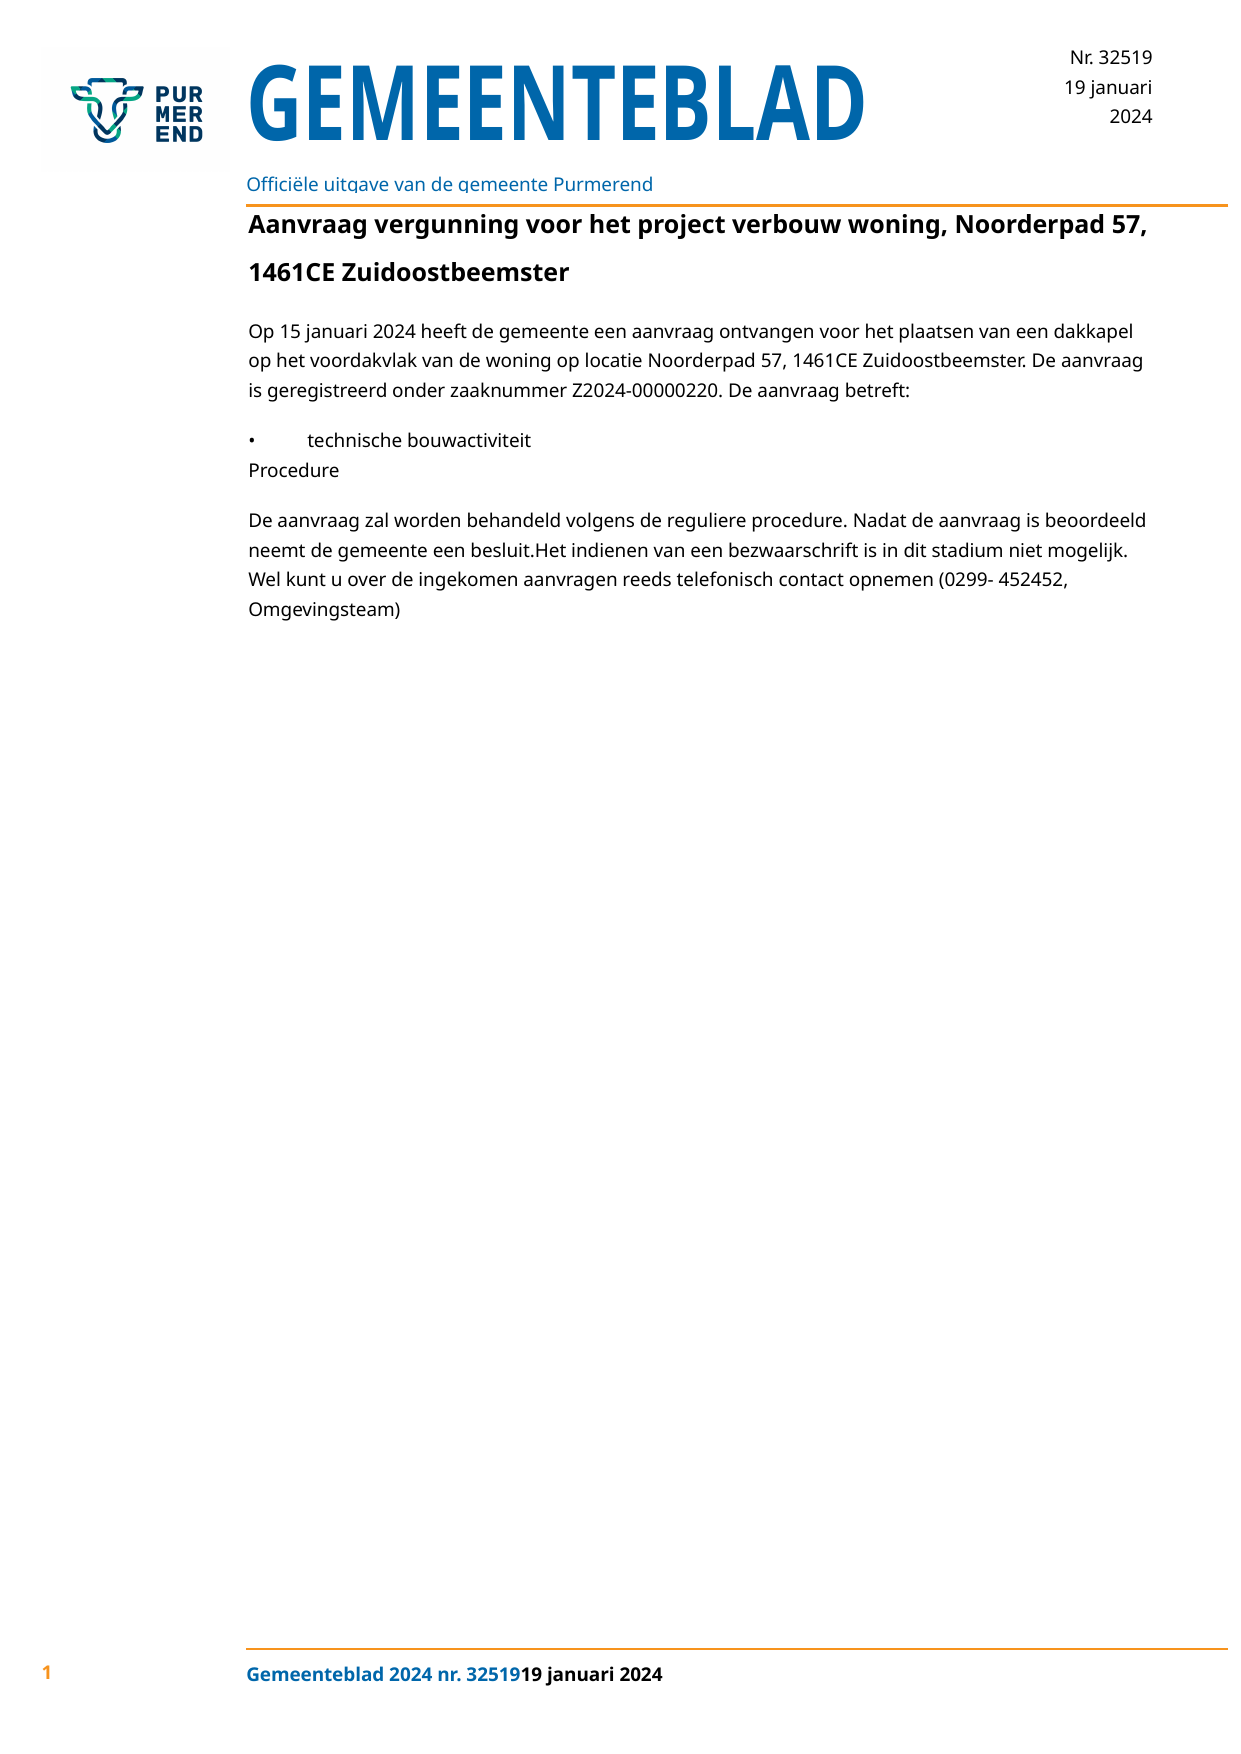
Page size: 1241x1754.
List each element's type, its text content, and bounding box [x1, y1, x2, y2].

text Aanvraag vergunning voor het project verbouw woning, Noorderpad 57, 1461CE Zuidoostbeemster [248, 207, 1152, 288]
text De aanvraag zal worden behandeld volgens de reguliere procedure. Nadat de aanvraag is beoordeeld neemt de gemeente een besluit.Het indienen van een bezwaarschrift is in dit stadium niet mogelijk. Wel kunt u over de ingekomen aanvragen reeds telefonisch contact opnemen (0299- 452452, Omgevingsteam) [248, 507, 1152, 622]
list technische bouwactiviteit [248, 427, 1152, 453]
picture [41, 47, 231, 172]
text Op 15 januari 2024 heeft de gemeente een aanvraag ontvangen voor het plaatsen van een dakkapel op het voordakvlak van de woning op locatie Noorderpad 57, 1461CE Zuidoostbeemster. De aanvraag is geregistreerd onder zaaknummer Z2024-00000220. De aanvraag betreft: [248, 318, 1152, 403]
text Procedure [248, 457, 1152, 483]
